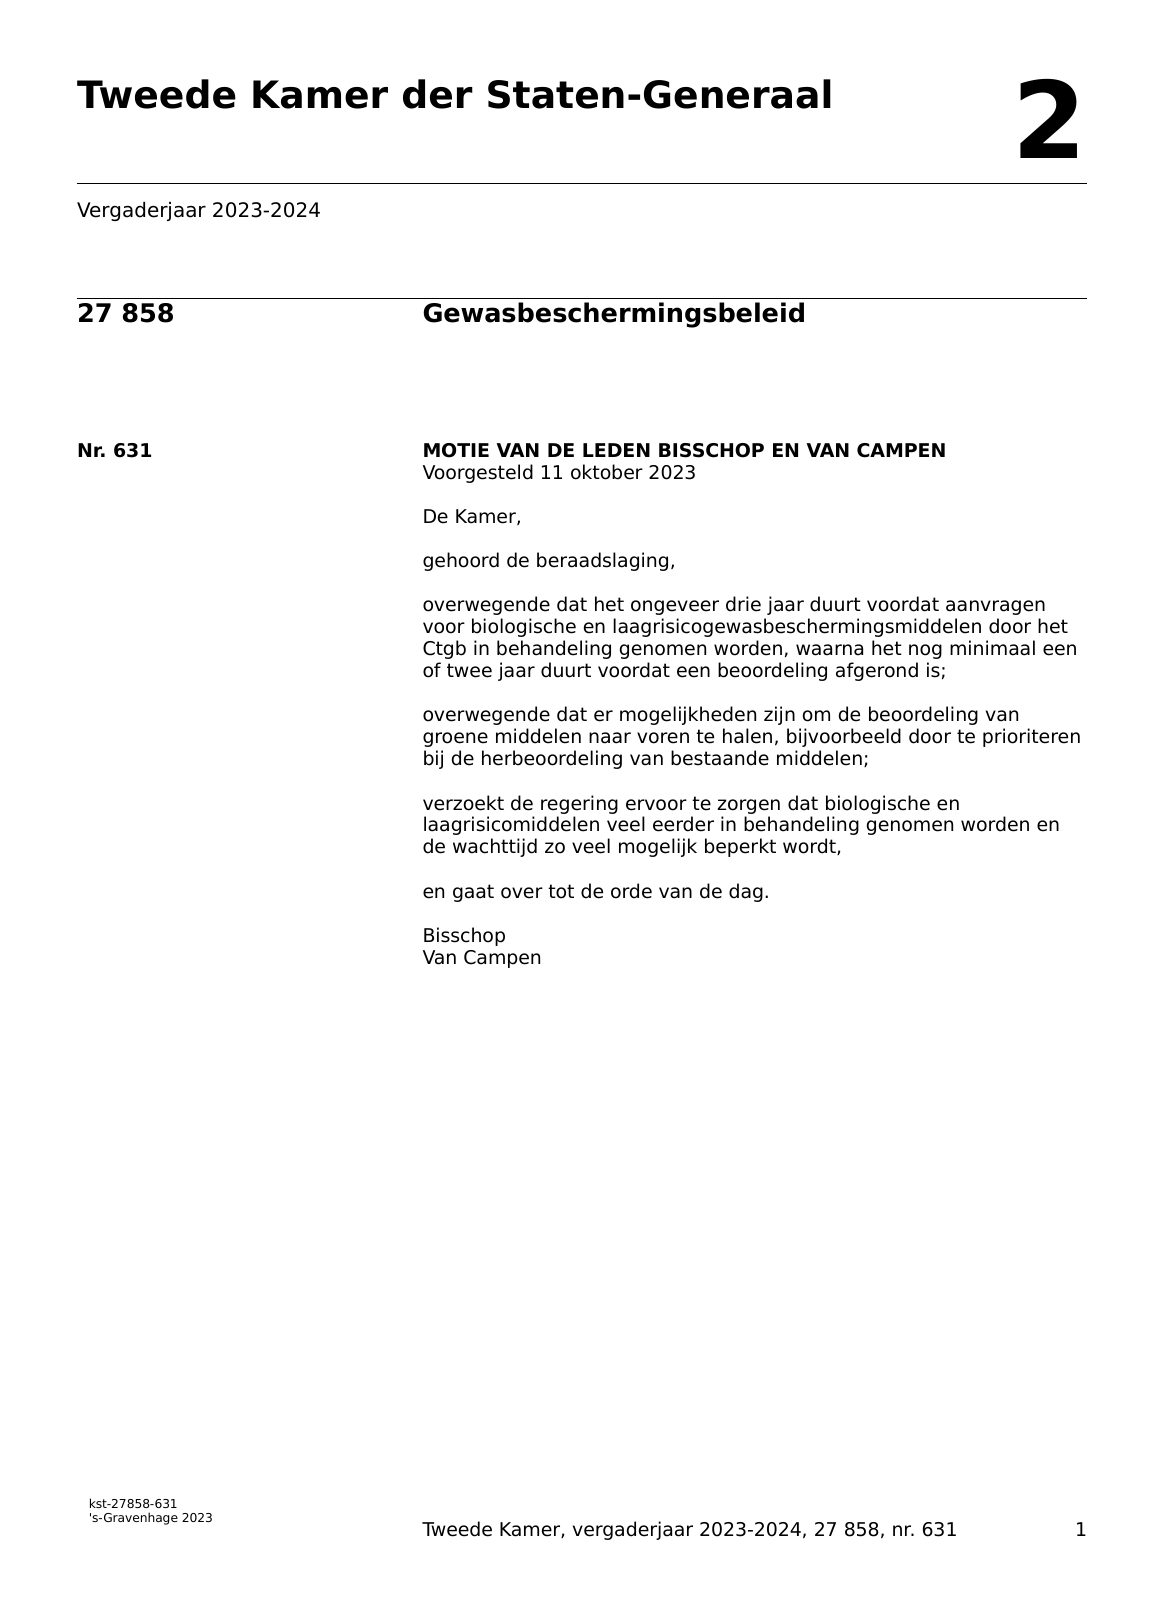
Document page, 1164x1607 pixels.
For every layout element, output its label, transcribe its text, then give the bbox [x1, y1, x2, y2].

text verzoekt de regering ervoor te zorgen dat biologische en laagrisicomiddelen veel eerder in behandeling genomen worden en de wachttijd zo veel mogelijk beperkt wordt, [422, 792, 1087, 858]
subtitle Nr. 631 MOTIE VAN DE LEDEN BISSCHOP EN VAN CAMPEN [77, 440, 1087, 462]
text Bisschop [422, 925, 1087, 947]
table_cell Vergaderjaar 2023-2024 [77, 184, 1087, 298]
table_header Tweede Kamer der Staten-Generaal [77, 59, 886, 183]
text overwegende dat het ongeveer drie jaar duurt voordat aanvragen voor biologische en laagrisicogewasbeschermingsmiddelen door het Ctgb in behandeling genomen worden, waarna het nog minimaal een of twee jaar duurt voordat een beoordeling afgerond is; [422, 594, 1087, 682]
text overwegende dat er mogelijkheden zijn om de beoordeling van groene middelen naar voren te halen, bijvoorbeeld door te prioriteren bij de herbeoordeling van bestaande middelen; [422, 704, 1087, 770]
text kst-27858-631 [88, 1497, 323, 1511]
text Voorgesteld 11 oktober 2023 [422, 462, 1087, 484]
text en gaat over tot de orde van de dag. [422, 881, 1087, 902]
text gehoord de beraadslaging, [422, 550, 1087, 572]
text De Kamer, [422, 506, 1087, 528]
subtitle 27 858 Gewasbeschermingsbeleid [77, 299, 1087, 329]
text Van Campen [422, 947, 1087, 969]
table_header 2 [886, 59, 1087, 183]
text 's-Gravenhage 2023 [88, 1511, 323, 1525]
